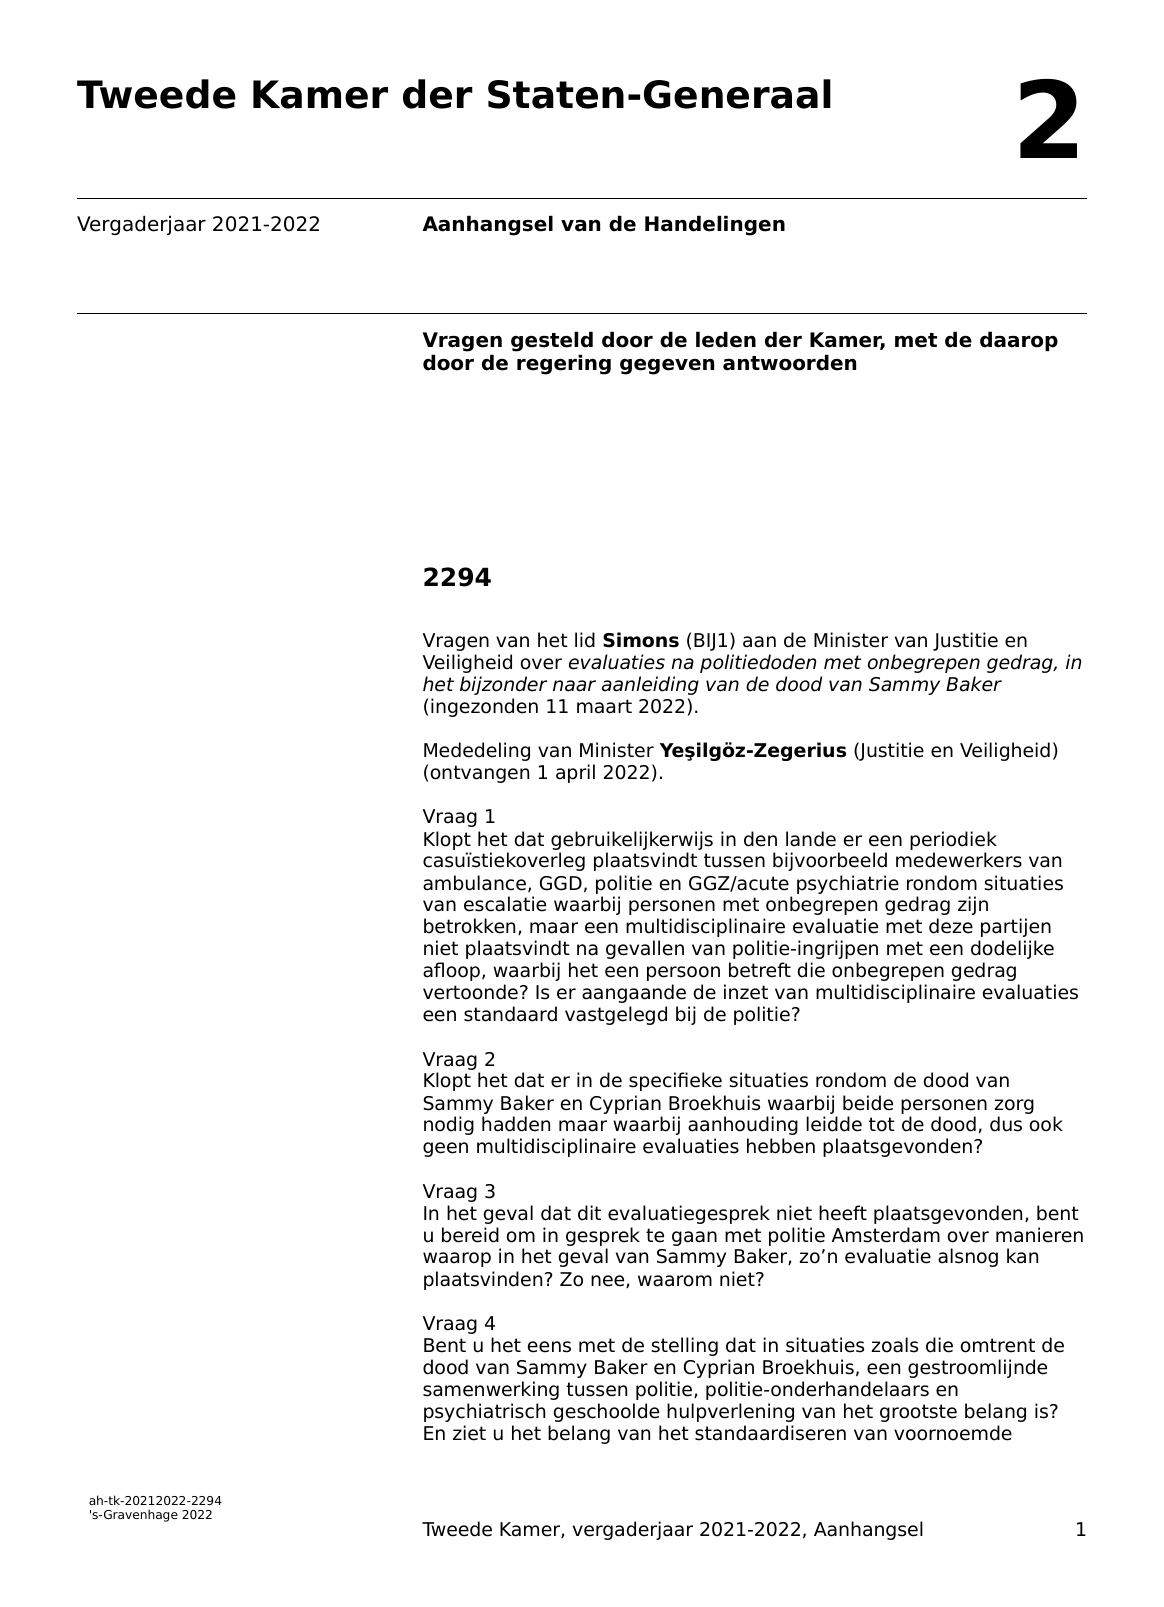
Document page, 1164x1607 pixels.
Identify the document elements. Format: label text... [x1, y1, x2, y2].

text ah-tk-20212022-2294 [88, 1494, 323, 1508]
text 's-Gravenhage 2022 [88, 1508, 323, 1522]
text Vraag 4 [422, 1313, 1087, 1334]
table_cell Aanhangsel van de Handelingen [422, 199, 1087, 313]
text Vraag 1 [422, 806, 1087, 828]
table_cell Vergaderjaar 2021-2022 [77, 199, 422, 313]
text Bent u het eens met de stelling dat in situaties zoals die omtrent de dood van Sammy Baker en Cyprian Broekhuis, een gestroomlijnde samenwerking tussen politie, politie-onderhandelaars en psychiatrisch geschoolde hulpverlening van het grootste belang is? En ziet u het belang van het standaardiseren van voornoemde [422, 1334, 1087, 1444]
table_cell [77, 314, 422, 375]
text Vragen van het lid Simons (BIJ1) aan de Minister van Justitie en Veiligheid over evaluaties na politiedoden met onbegrepen gedrag, in het bijzonder naar aanleiding van de dood van Sammy Baker (ingezonden 11 maart 2022). [422, 630, 1087, 718]
text In het geval dat dit evaluatiegesprek niet heeft plaatsgevonden, bent u bereid om in gesprek te gaan met politie Amsterdam over manieren waarop in het geval van Sammy Baker, zo’n evaluatie alsnog kan plaatsvinden? Zo nee, waarom niet? [422, 1202, 1087, 1290]
table_header Tweede Kamer der Staten-Generaal [77, 59, 886, 198]
text Mededeling van Minister Yeşilgöz-Zegerius (Justitie en Veiligheid) (ontvangen 1 april 2022). [422, 740, 1087, 784]
table_header 2 [886, 59, 1087, 198]
text Klopt het dat er in de specifieke situaties rondom de dood van Sammy Baker en Cyprian Broekhuis waarbij beide personen zorg nodig hadden maar waarbij aanhouding leidde tot de dood, dus ook geen multidisciplinaire evaluaties hebben plaatsgevonden? [422, 1070, 1087, 1158]
text Klopt het dat gebruikelijkerwijs in den lande er een periodiek casuïstiekoverleg plaatsvindt tussen bijvoorbeeld medewerkers van ambulance, GGD, politie en GGZ/acute psychiatrie rondom situaties van escalatie waarbij personen met onbegrepen gedrag zijn betrokken, maar een multidisciplinaire evaluatie met deze partijen niet plaatsvindt na gevallen van politie-ingrijpen met een dodelijke afloop, waarbij het een persoon betreft die onbegrepen gedrag vertoonde? Is er aangaande de inzet van multidisciplinaire evaluaties een standaard vastgelegd bij de politie? [422, 828, 1087, 1026]
text Vraag 2 [422, 1048, 1087, 1070]
text Vraag 3 [422, 1181, 1087, 1202]
text 2294 [422, 563, 1087, 592]
table_cell Vragen gesteld door de leden der Kamer, met de daarop door de regering gegeven antwoorden [422, 314, 1087, 375]
